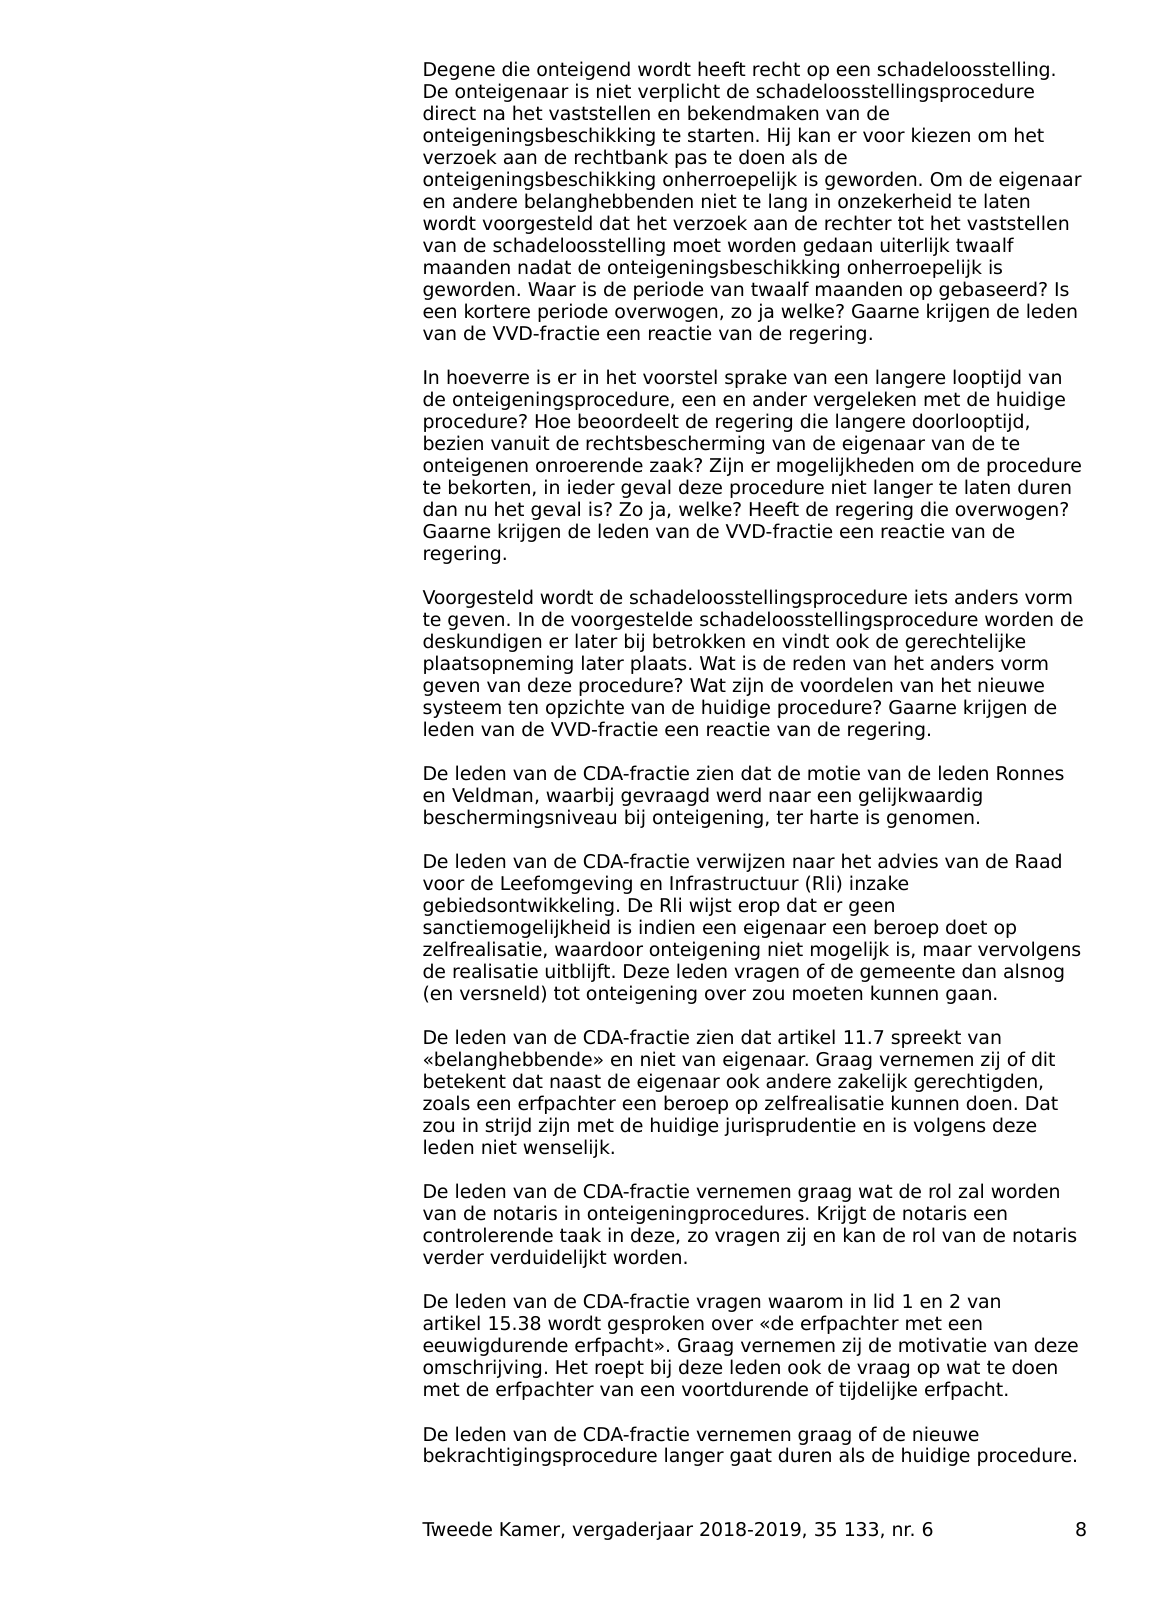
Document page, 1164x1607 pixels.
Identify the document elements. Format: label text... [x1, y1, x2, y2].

text In hoeverre is er in het voorstel sprake van een langere looptijd van de onteigeningsprocedure, een en ander vergeleken met de huidige procedure? Hoe beoordeelt de regering die langere doorlooptijd, bezien vanuit de rechtsbescherming van de eigenaar van de te onteigenen onroerende zaak? Zijn er mogelijkheden om de procedure te bekorten, in ieder geval deze procedure niet langer te laten duren dan nu het geval is? Zo ja, welke? Heeft de regering die overwogen? Gaarne krijgen de leden van de VVD-fractie een reactie van de regering. [422, 367, 1087, 565]
text De leden van de CDA-fractie zien dat artikel 11.7 spreekt van «belanghebbende» en niet van eigenaar. Graag vernemen zij of dit betekent dat naast de eigenaar ook andere zakelijk gerechtigden, zoals een erfpachter een beroep op zelfrealisatie kunnen doen. Dat zou in strijd zijn met de huidige jurisprudentie en is volgens deze leden niet wenselijk. [422, 1027, 1087, 1159]
text Voorgesteld wordt de schadeloosstellingsprocedure iets anders vorm te geven. In de voorgestelde schadeloosstellingsprocedure worden de deskundigen er later bij betrokken en vindt ook de gerechtelijke plaatsopneming later plaats. Wat is de reden van het anders vorm geven van deze procedure? Wat zijn de voordelen van het nieuwe systeem ten opzichte van de huidige procedure? Gaarne krijgen de leden van de VVD-fractie een reactie van de regering. [422, 587, 1087, 741]
text De leden van de CDA-fractie vernemen graag of de nieuwe bekrachtigingsprocedure langer gaat duren als de huidige procedure. [422, 1423, 1087, 1467]
text De leden van de CDA-fractie vernemen graag wat de rol zal worden van de notaris in onteigeningprocedures. Krijgt de notaris een controlerende taak in deze, zo vragen zij en kan de rol van de notaris verder verduidelijkt worden. [422, 1181, 1087, 1269]
text De leden van de CDA-fractie vragen waarom in lid 1 en 2 van artikel 15.38 wordt gesproken over «de erfpachter met een eeuwigdurende erfpacht». Graag vernemen zij de motivatie van deze omschrijving. Het roept bij deze leden ook de vraag op wat te doen met de erfpachter van een voortdurende of tijdelijke erfpacht. [422, 1291, 1087, 1401]
text Degene die onteigend wordt heeft recht op een schadeloosstelling. De onteigenaar is niet verplicht de schadeloosstellingsprocedure direct na het vaststellen en bekendmaken van de onteigeningsbeschikking te starten. Hij kan er voor kiezen om het verzoek aan de rechtbank pas te doen als de onteigeningsbeschikking onherroepelijk is geworden. Om de eigenaar en andere belanghebbenden niet te lang in onzekerheid te laten wordt voorgesteld dat het verzoek aan de rechter tot het vaststellen van de schadeloosstelling moet worden gedaan uiterlijk twaalf maanden nadat de onteigeningsbeschikking onherroepelijk is geworden. Waar is de periode van twaalf maanden op gebaseerd? Is een kortere periode overwogen, zo ja welke? Gaarne krijgen de leden van de VVD-fractie een reactie van de regering. [422, 59, 1087, 345]
text De leden van de CDA-fractie zien dat de motie van de leden Ronnes en Veldman, waarbij gevraagd werd naar een gelijkwaardig beschermingsniveau bij onteigening, ter harte is genomen. [422, 763, 1087, 829]
text De leden van de CDA-fractie verwijzen naar het advies van de Raad voor de Leefomgeving en Infrastructuur (Rli) inzake gebiedsontwikkeling. De Rli wijst erop dat er geen sanctiemogelijkheid is indien een eigenaar een beroep doet op zelfrealisatie, waardoor onteigening niet mogelijk is, maar vervolgens de realisatie uitblijft. Deze leden vragen of de gemeente dan alsnog (en versneld) tot onteigening over zou moeten kunnen gaan. [422, 851, 1087, 1005]
